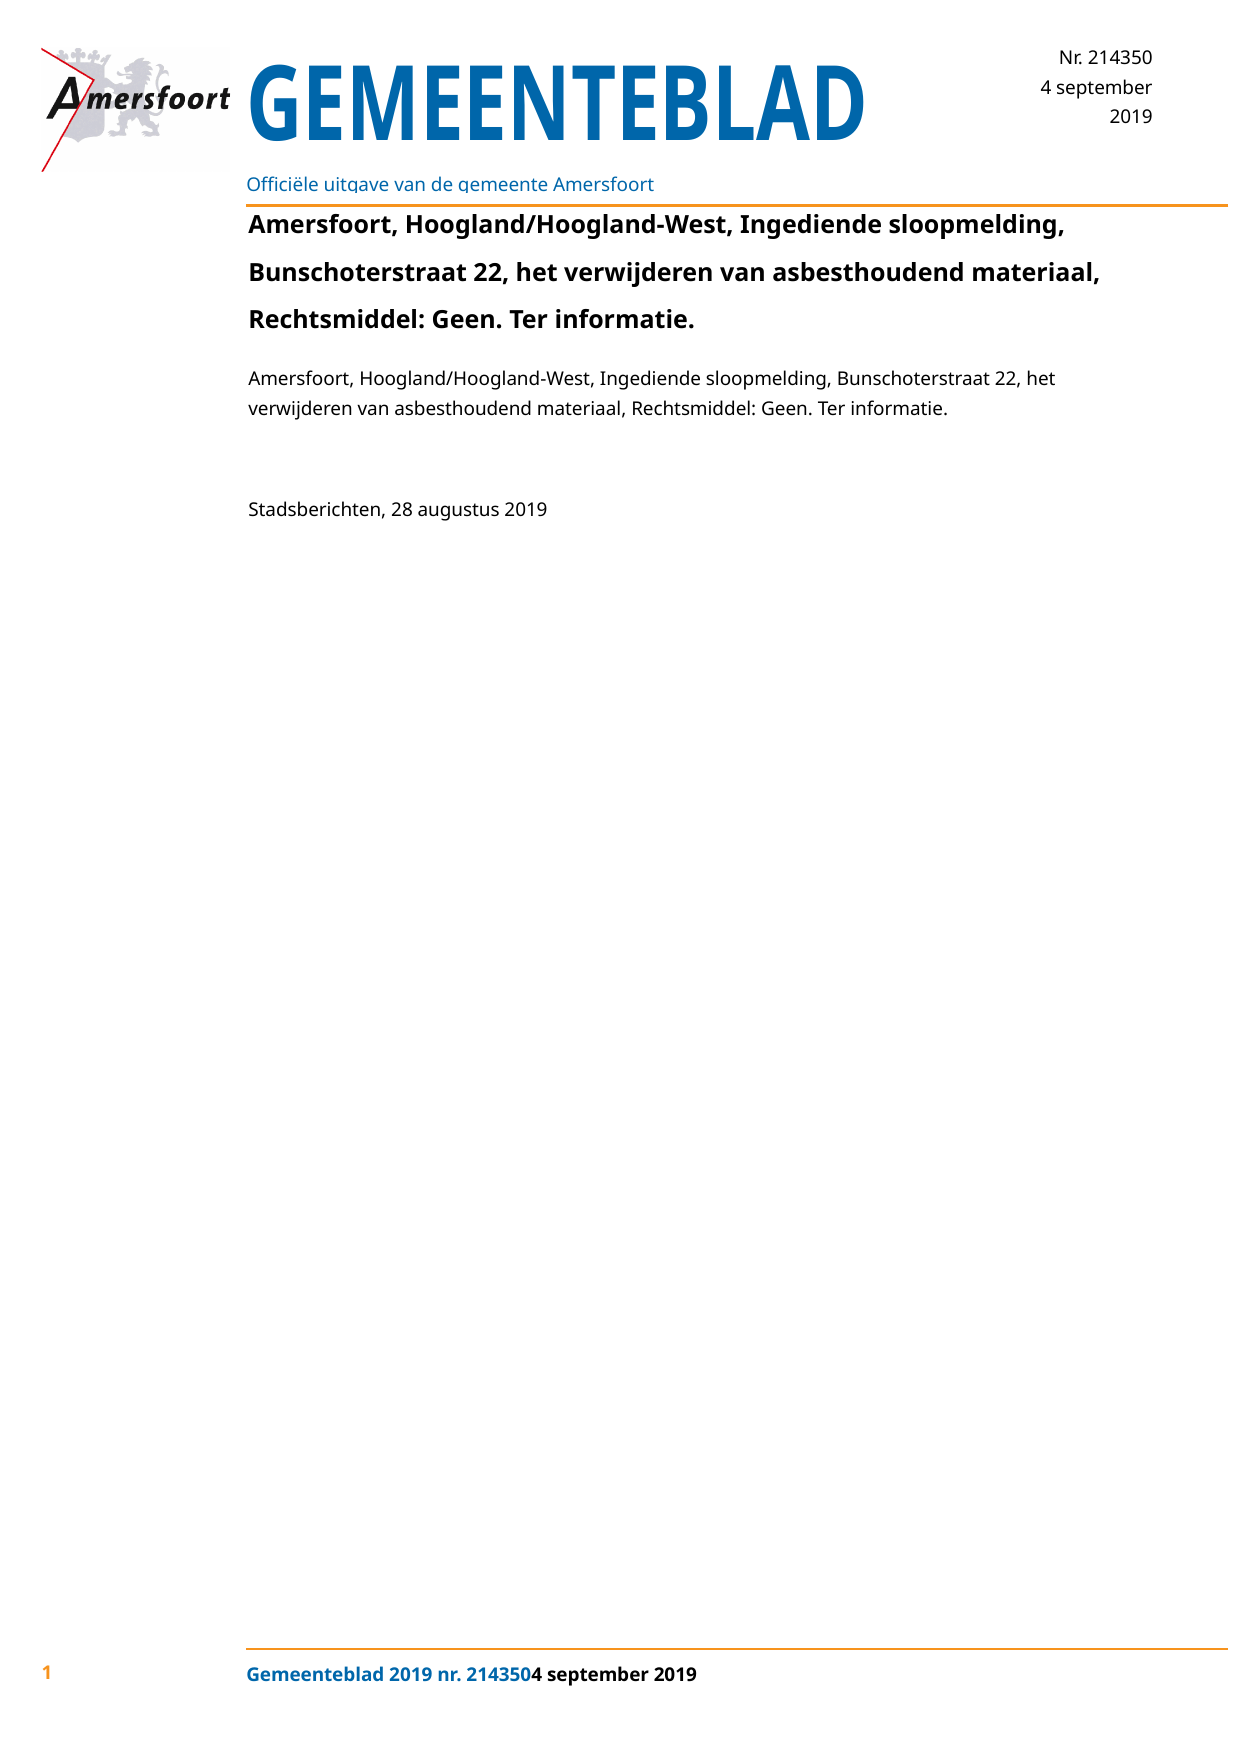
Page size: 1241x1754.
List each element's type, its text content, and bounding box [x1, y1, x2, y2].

text Amersfoort, Hoogland/Hoogland-West, Ingediende sloopmelding, Bunschoterstraat 22, het verwijderen van asbesthoudend materiaal, Rechtsmiddel: Geen. Ter informatie. [248, 366, 1152, 421]
text Amersfoort, Hoogland/Hoogland-West, Ingediende sloopmelding, Bunschoterstraat 22, het verwijderen van asbesthoudend materiaal, Rechtsmiddel: Geen. Ter informatie. [248, 207, 1152, 336]
text Stadsberichten, 28 augustus 2019 [248, 496, 1152, 522]
picture [41, 47, 231, 172]
